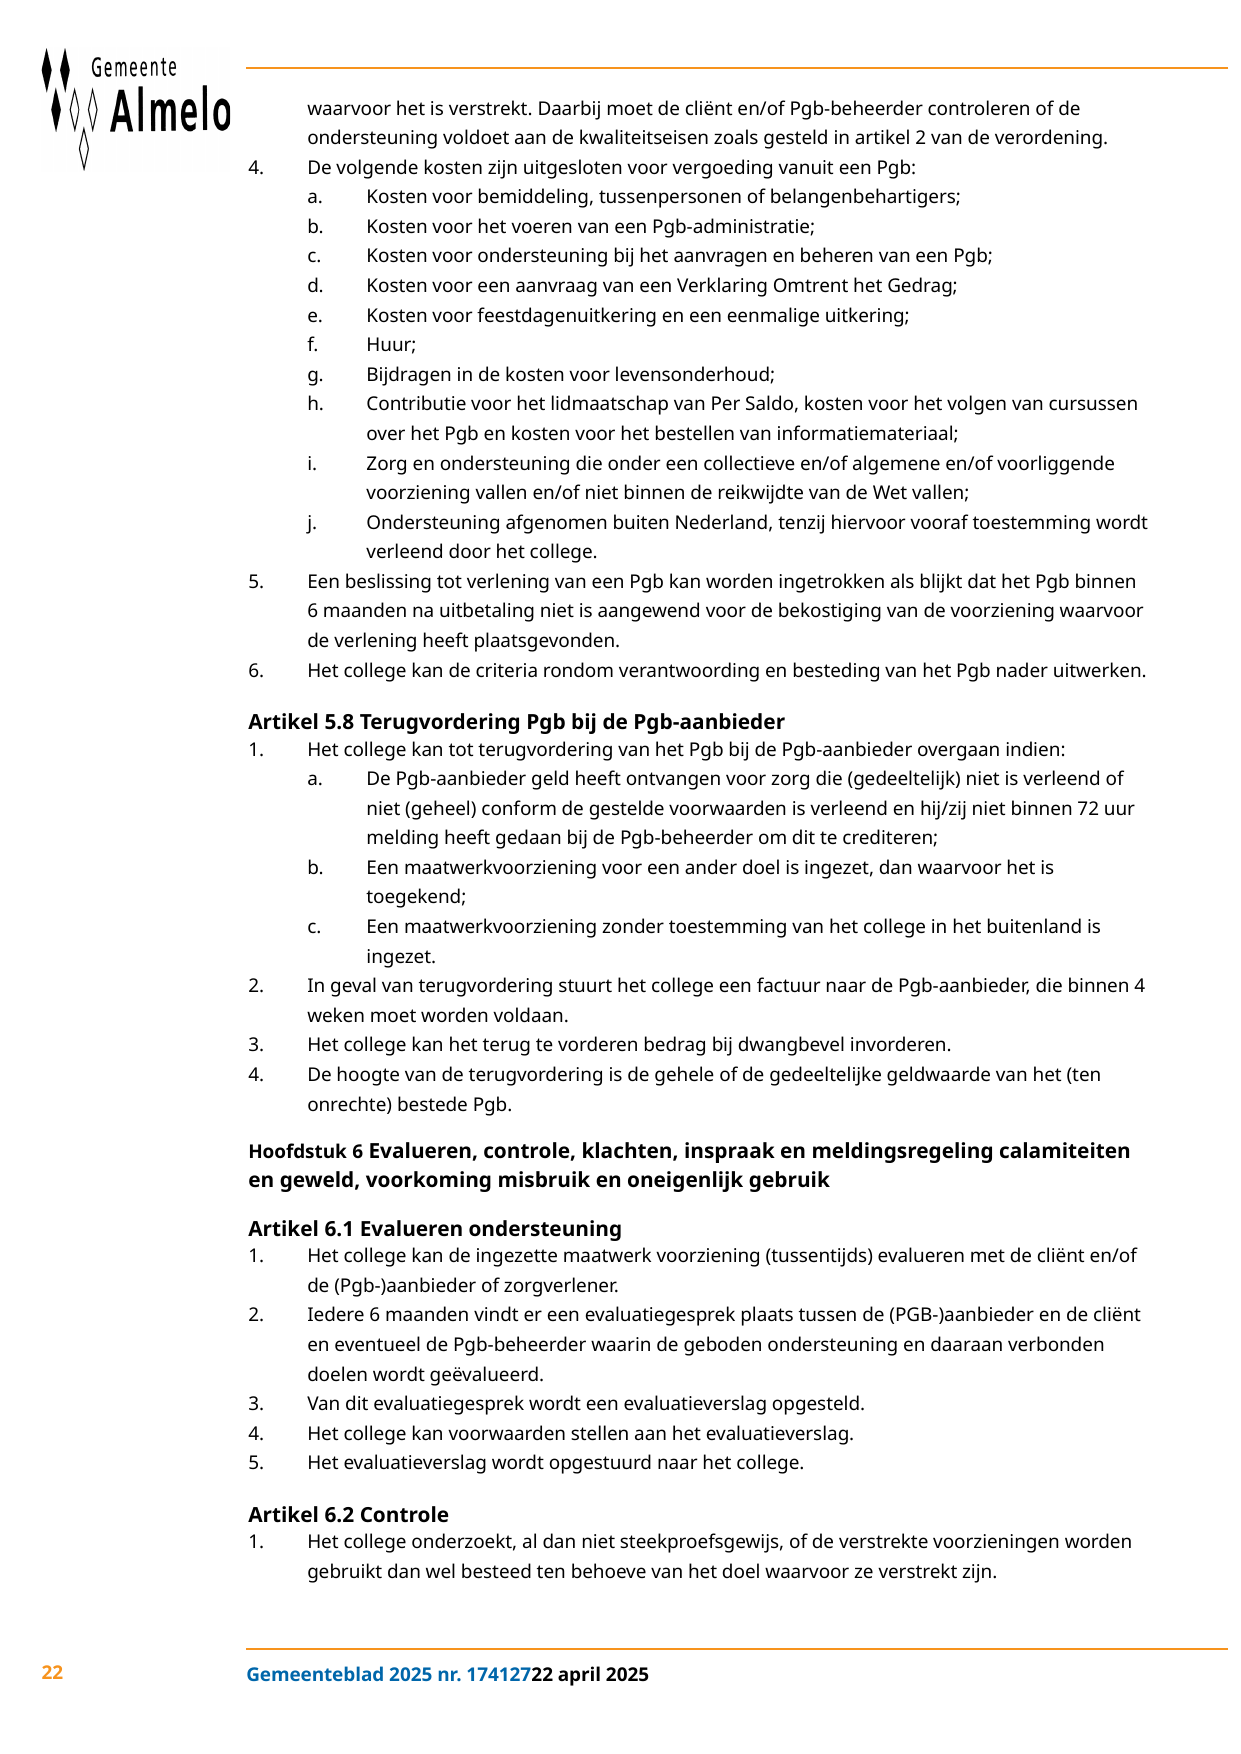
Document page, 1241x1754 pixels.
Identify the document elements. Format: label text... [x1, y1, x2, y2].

list Huur; [307, 331, 1152, 357]
list Iedere 6 maanden vindt er een evaluatiegesprek plaats tussen de (PGB-)aanbieder en de cliënt en eventueel de Pgb-beheerder waarin de geboden ondersteuning en daaraan verbonden doelen wordt geëvalueerd. [248, 1302, 1152, 1387]
list Kosten voor een aanvraag van een Verklaring Omtrent het Gedrag; [307, 272, 1152, 298]
text Artikel 6.1 Evalueren ondersteuning [248, 1214, 1152, 1242]
list Het evaluatieverslag wordt opgestuurd naar het college. [248, 1449, 1152, 1475]
list De hoogte van de terugvordering is de gehele of de gedeeltelijke geldwaarde van het (ten onrechte) bestede Pgb. [248, 1061, 1152, 1116]
text Artikel 6.2 Controle [248, 1500, 1152, 1528]
list Het college kan voorwaarden stellen aan het evaluatieverslag. [248, 1420, 1152, 1446]
list In geval van terugvordering stuurt het college een factuur naar de Pgb-aanbieder, die binnen 4 weken moet worden voldaan. [248, 972, 1152, 1028]
list Kosten voor het voeren van een Pgb-administratie; [307, 213, 1152, 239]
list Het college kan tot terugvordering van het Pgb bij de Pgb-aanbieder overgaan indien: [248, 736, 1152, 761]
picture [41, 47, 231, 172]
list Contributie voor het lidmaatschap van Per Saldo, kosten voor het volgen van cursussen over het Pgb en kosten voor het bestellen van informatiemateriaal; [307, 391, 1152, 446]
list Het college kan de criteria rondom verantwoording en besteding van het Pgb nader uitwerken. [248, 657, 1152, 683]
list Het college kan het terug te vorderen bedrag bij dwangbevel invorderen. [248, 1032, 1152, 1057]
list Een beslissing tot verlening van een Pgb kan worden ingetrokken als blijkt dat het Pgb binnen 6 maanden na uitbetaling niet is aangewend voor de bekostiging van de voorziening waarvoor de verlening heeft plaatsgevonden. [248, 568, 1152, 653]
list Het college onderzoekt, al dan niet steekproefsgewijs, of de verstrekte voorzieningen worden gebruikt dan wel besteed ten behoeve van het doel waarvoor ze verstrekt zijn. [248, 1528, 1152, 1584]
list De Pgb-aanbieder geld heeft ontvangen voor zorg die (gedeeltelijk) niet is verleend of niet (geheel) conform de gestelde voorwaarden is verleend en hij/zij niet binnen 72 uur melding heeft gedaan bij de Pgb-beheerder om dit te crediteren; [307, 765, 1152, 850]
list waarvoor het is verstrekt. Daarbij moet de cliënt en/of Pgb-beheerder controleren of de ondersteuning voldoet aan de kwaliteitseisen zoals gesteld in artikel 2 van de verordening. [248, 95, 1152, 150]
list Zorg en ondersteuning die onder een collectieve en/of algemene en/of voorliggende voorziening vallen en/of niet binnen de reikwijdte van de Wet vallen; [307, 450, 1152, 505]
list De volgende kosten zijn uitgesloten voor vergoeding vanuit een Pgb: [248, 154, 1152, 180]
list Een maatwerkvoorziening zonder toestemming van het college in het buitenland is ingezet. [307, 913, 1152, 968]
text Hoofdstuk 6 Evalueren, controle, klachten, inspraak en meldingsregeling calamiteiten en geweld, voorkoming misbruik en oneigenlijk gebruik [248, 1136, 1152, 1193]
list Ondersteuning afgenomen buiten Nederland, tenzij hiervoor vooraf toestemming wordt verleend door het college. [307, 509, 1152, 564]
list Kosten voor bemiddeling, tussenpersonen of belangenbehartigers; [307, 183, 1152, 209]
list Kosten voor feestdagenuitkering en een eenmalige uitkering; [307, 302, 1152, 328]
list Van dit evaluatiegesprek wordt een evaluatieverslag opgesteld. [248, 1390, 1152, 1416]
list Kosten voor ondersteuning bij het aanvragen en beheren van een Pgb; [307, 243, 1152, 268]
list Bijdragen in de kosten voor levensonderhoud; [307, 361, 1152, 387]
list Het college kan de ingezette maatwerk voorziening (tussentijds) evalueren met de cliënt en/of de (Pgb-)aanbieder of zorgverlener. [248, 1242, 1152, 1298]
list Een maatwerkvoorziening voor een ander doel is ingezet, dan waarvoor het is toegekend; [307, 854, 1152, 909]
text Artikel 5.8 Terugvordering Pgb bij de Pgb-aanbieder [248, 707, 1152, 736]
